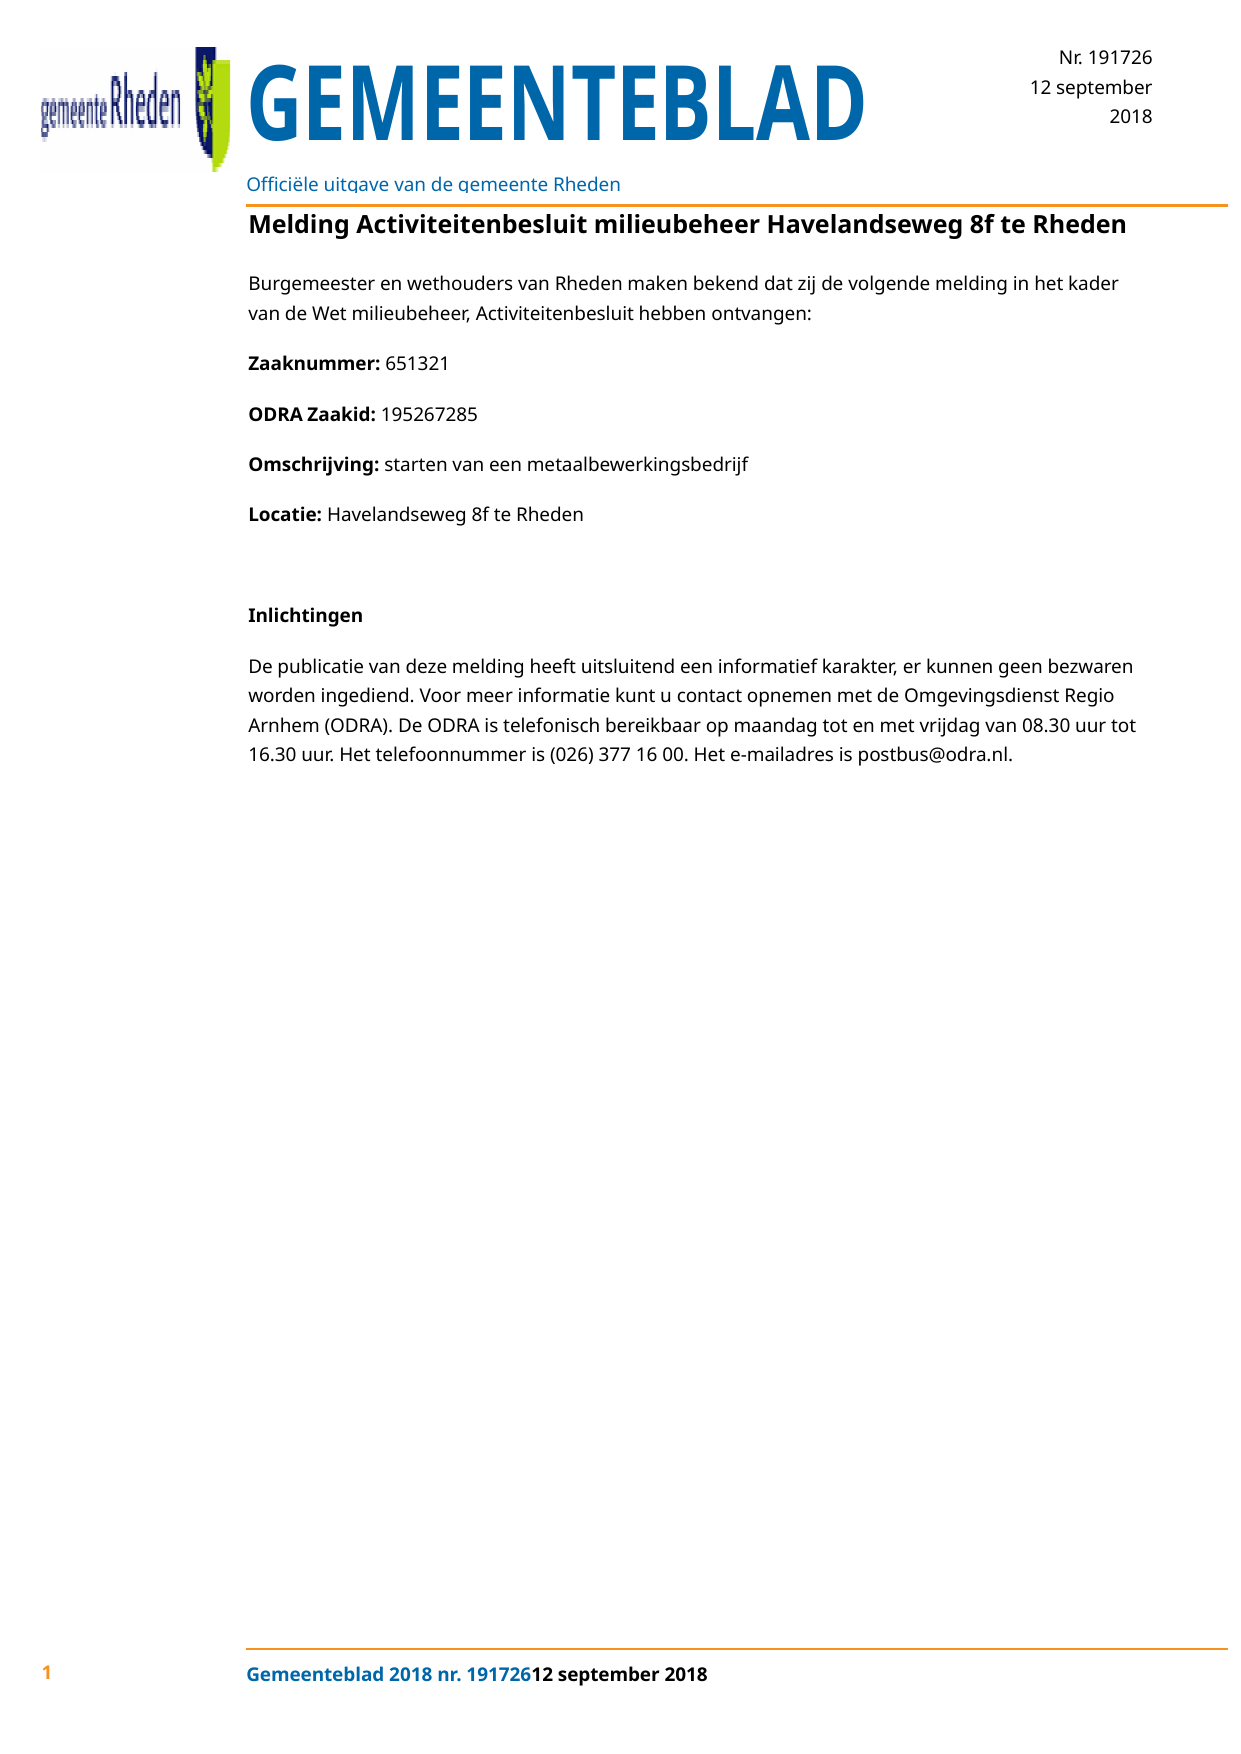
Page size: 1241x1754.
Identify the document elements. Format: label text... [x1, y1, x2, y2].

text Zaaknummer: 651321 [248, 350, 1152, 376]
text Inlichtingen [248, 602, 1152, 628]
text Omschrijving: starten van een metaalbewerkingsbedrijf [248, 451, 1152, 477]
text Melding Activiteitenbesluit milieubeheer Havelandseweg 8f te Rheden [248, 207, 1152, 241]
picture [41, 47, 231, 172]
text ODRA Zaakid: 195267285 [248, 401, 1152, 426]
text Locatie: Havelandseweg 8f te Rheden [248, 502, 1152, 527]
text De publicatie van deze melding heeft uitsluitend een informatief karakter, er kunnen geen bezwaren worden ingediend. Voor meer informatie kunt u contact opnemen met de Omgevingsdienst Regio Arnhem (ODRA). De ODRA is telefonisch bereikbaar op maandag tot en met vrijdag van 08.30 uur tot 16.30 uur. Het telefoonnummer is (026) 377 16 00. Het e-mailadres is postbus@odra.nl. [248, 653, 1152, 767]
text Burgemeester en wethouders van Rheden maken bekend dat zij de volgende melding in het kader van de Wet milieubeheer, Activiteitenbesluit hebben ontvangen: [248, 270, 1152, 326]
